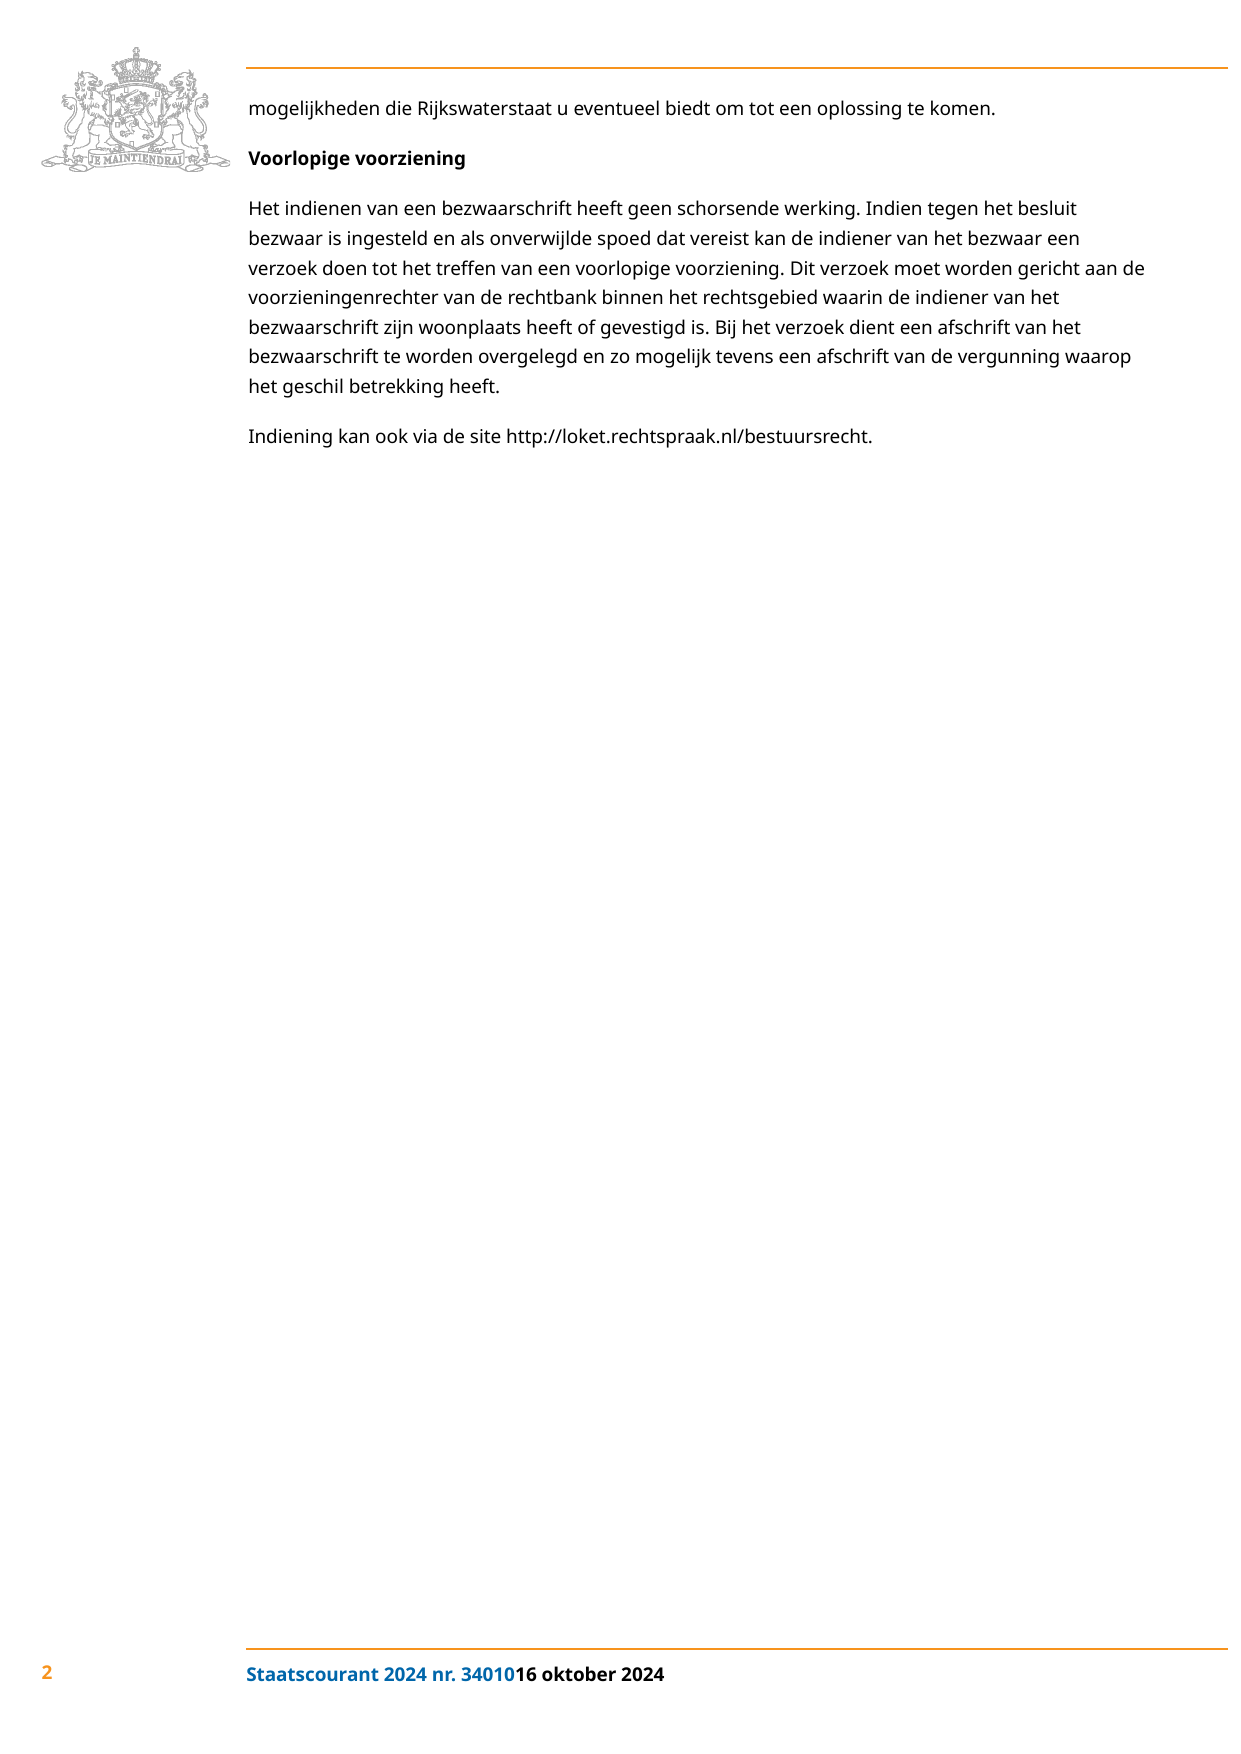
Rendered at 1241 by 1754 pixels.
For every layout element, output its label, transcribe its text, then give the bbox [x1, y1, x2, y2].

text mogelijkheden die Rijkswaterstaat u eventueel biedt om tot een oplossing te komen. [248, 95, 1152, 121]
picture [41, 47, 231, 172]
text Het indienen van een bezwaarschrift heeft geen schorsende werking. Indien tegen het besluit bezwaar is ingesteld en als onverwijlde spoed dat vereist kan de indiener van het bezwaar een verzoek doen tot het treffen van een voorlopige voorziening. Dit verzoek moet worden gericht aan de voorzieningenrechter van de rechtbank binnen het rechtsgebied waarin de indiener van het bezwaarschrift zijn woonplaats heeft of gevestigd is. Bij het verzoek dient een afschrift van het bezwaarschrift te worden overgelegd en zo mogelijk tevens een afschrift van de vergunning waarop het geschil betrekking heeft. [248, 196, 1152, 399]
text Voorlopige voorziening [248, 145, 1152, 171]
text Indiening kan ook via de site http://loket.rechtspraak.nl/bestuursrecht. [248, 423, 1152, 449]
